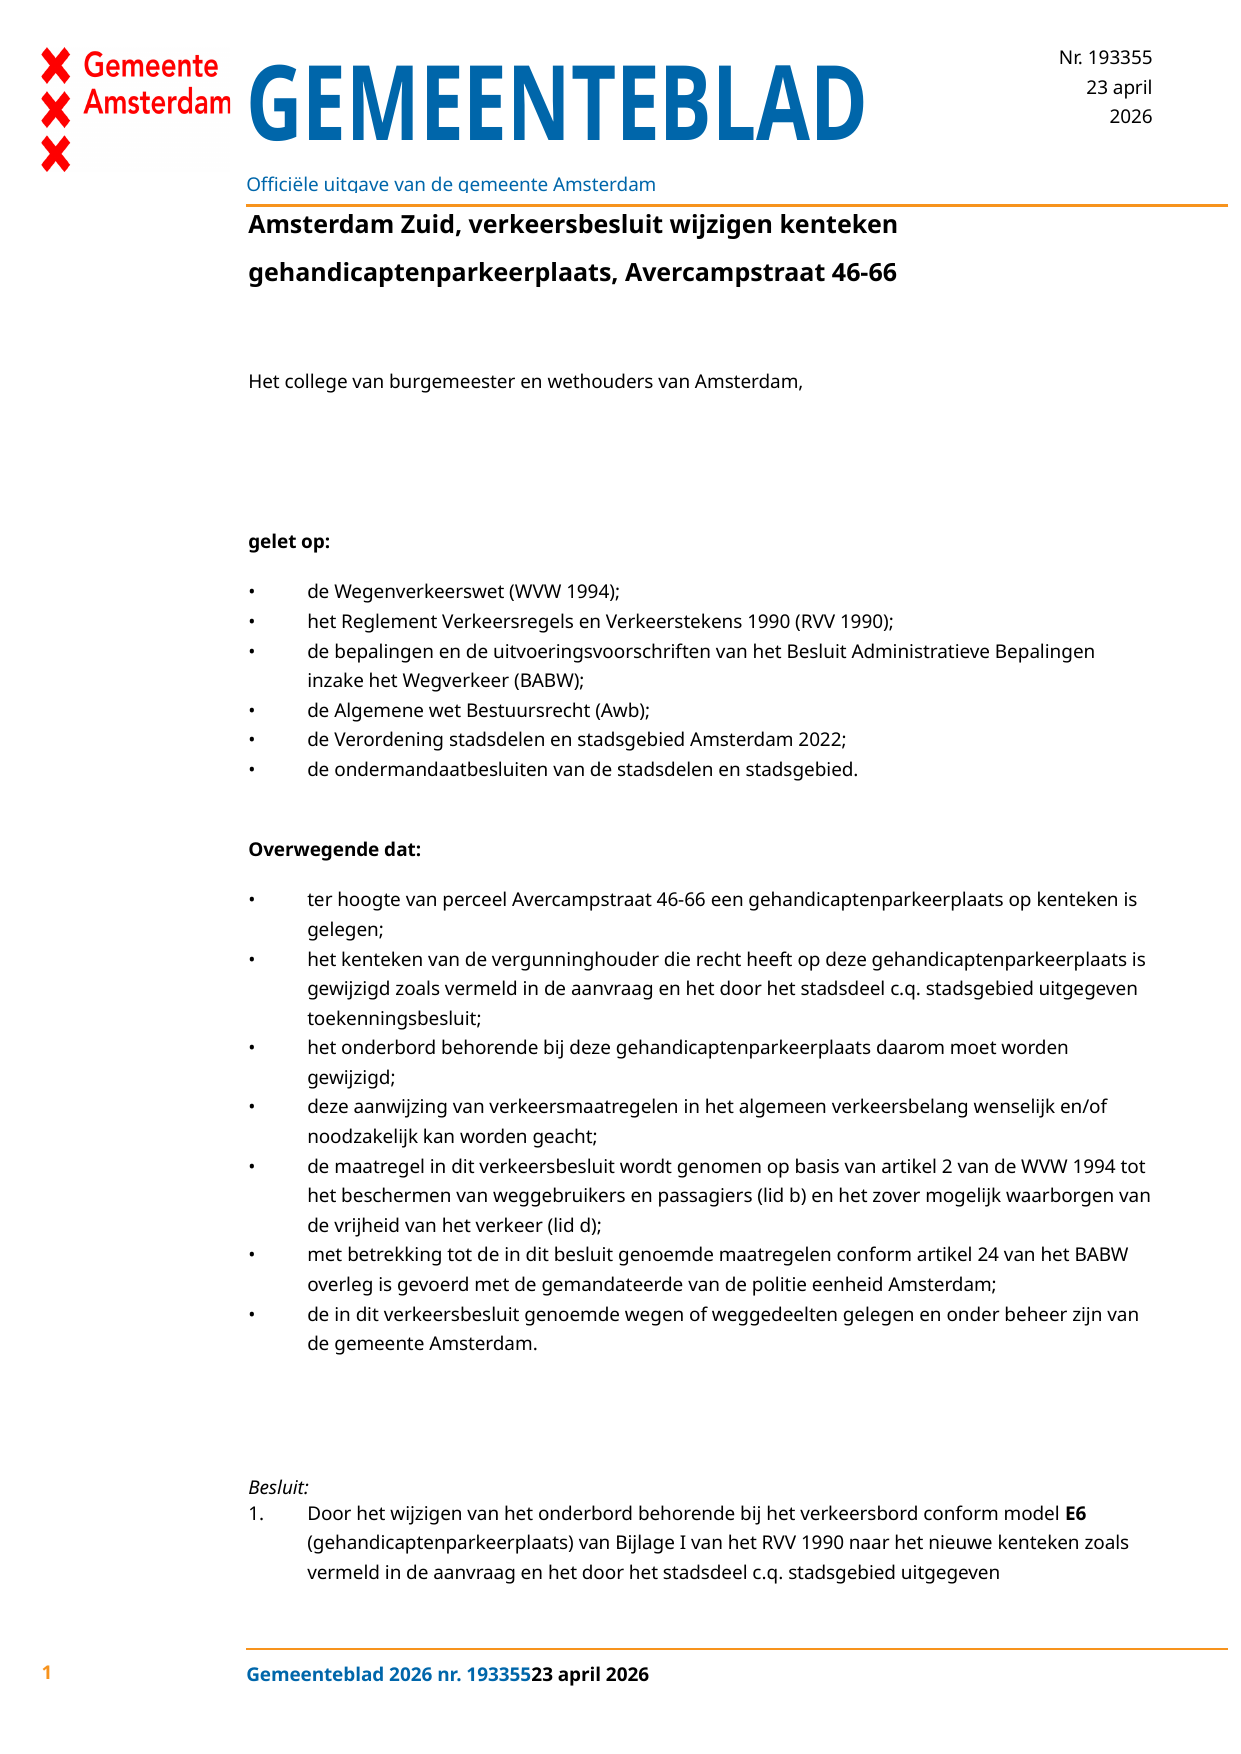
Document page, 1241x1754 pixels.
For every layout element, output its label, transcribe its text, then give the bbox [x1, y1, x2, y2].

text Besluit: [248, 1474, 1152, 1500]
list met betrekking tot de in dit besluit genoemde maatregelen conform artikel 24 van het BABW overleg is gevoerd met de gemandateerde van de politie eenheid Amsterdam; [248, 1242, 1152, 1297]
list de bepalingen en de uitvoeringsvoorschriften van het Besluit Administratieve Bepalingen inzake het Wegverkeer (BABW); [248, 638, 1152, 693]
list ter hoogte van perceel Avercampstraat 46-66 een gehandicaptenparkeerplaats op kenteken is gelegen; [248, 887, 1152, 942]
picture [41, 47, 231, 172]
text Amsterdam Zuid, verkeersbesluit wijzigen kenteken gehandicaptenparkeerplaats, Avercampstraat 46-66 [248, 207, 1152, 288]
list de Verordening stadsdelen en stadsgebied Amsterdam 2022; [248, 727, 1152, 752]
text Overwegende dat: [248, 836, 1152, 862]
list het Reglement Verkeersregels en Verkeerstekens 1990 (RVV 1990); [248, 608, 1152, 634]
text Het college van burgemeester en wethouders van Amsterdam, [248, 368, 1152, 394]
list deze aanwijzing van verkeersmaatregelen in het algemeen verkeersbelang wenselijk en/of noodzakelijk kan worden geacht; [248, 1094, 1152, 1149]
list het kenteken van de vergunninghouder die recht heeft op deze gehandicaptenparkeerplaats is gewijzigd zoals vermeld in de aanvraag en het door het stadsdeel c.q. stadsgebied uitgegeven toekenningsbesluit; [248, 946, 1152, 1031]
list de maatregel in dit verkeersbesluit wordt genomen op basis van artikel 2 van de WVW 1994 tot het beschermen van weggebruikers en passagiers (lid b) en het zover mogelijk waarborgen van de vrijheid van het verkeer (lid d); [248, 1153, 1152, 1238]
list de ondermandaatbesluiten van de stadsdelen en stadsgebied. [248, 756, 1152, 782]
text gelet op: [248, 528, 1152, 554]
list het onderbord behorende bij deze gehandicaptenparkeerplaats daarom moet worden gewijzigd; [248, 1034, 1152, 1090]
list de Algemene wet Bestuursrecht (Awb); [248, 697, 1152, 723]
list de Wegenverkeerswet (WVW 1994); [248, 579, 1152, 604]
list Door het wijzigen van het onderbord behorende bij het verkeersbord conform model E6 (gehandicaptenparkeerplaats) van Bijlage I van het RVV 1990 naar het nieuwe kenteken zoals vermeld in de aanvraag en het door het stadsdeel c.q. stadsgebied uitgegeven [248, 1500, 1152, 1585]
list de in dit verkeersbesluit genoemde wegen of weggedeelten gelegen en onder beheer zijn van de gemeente Amsterdam. [248, 1301, 1152, 1356]
